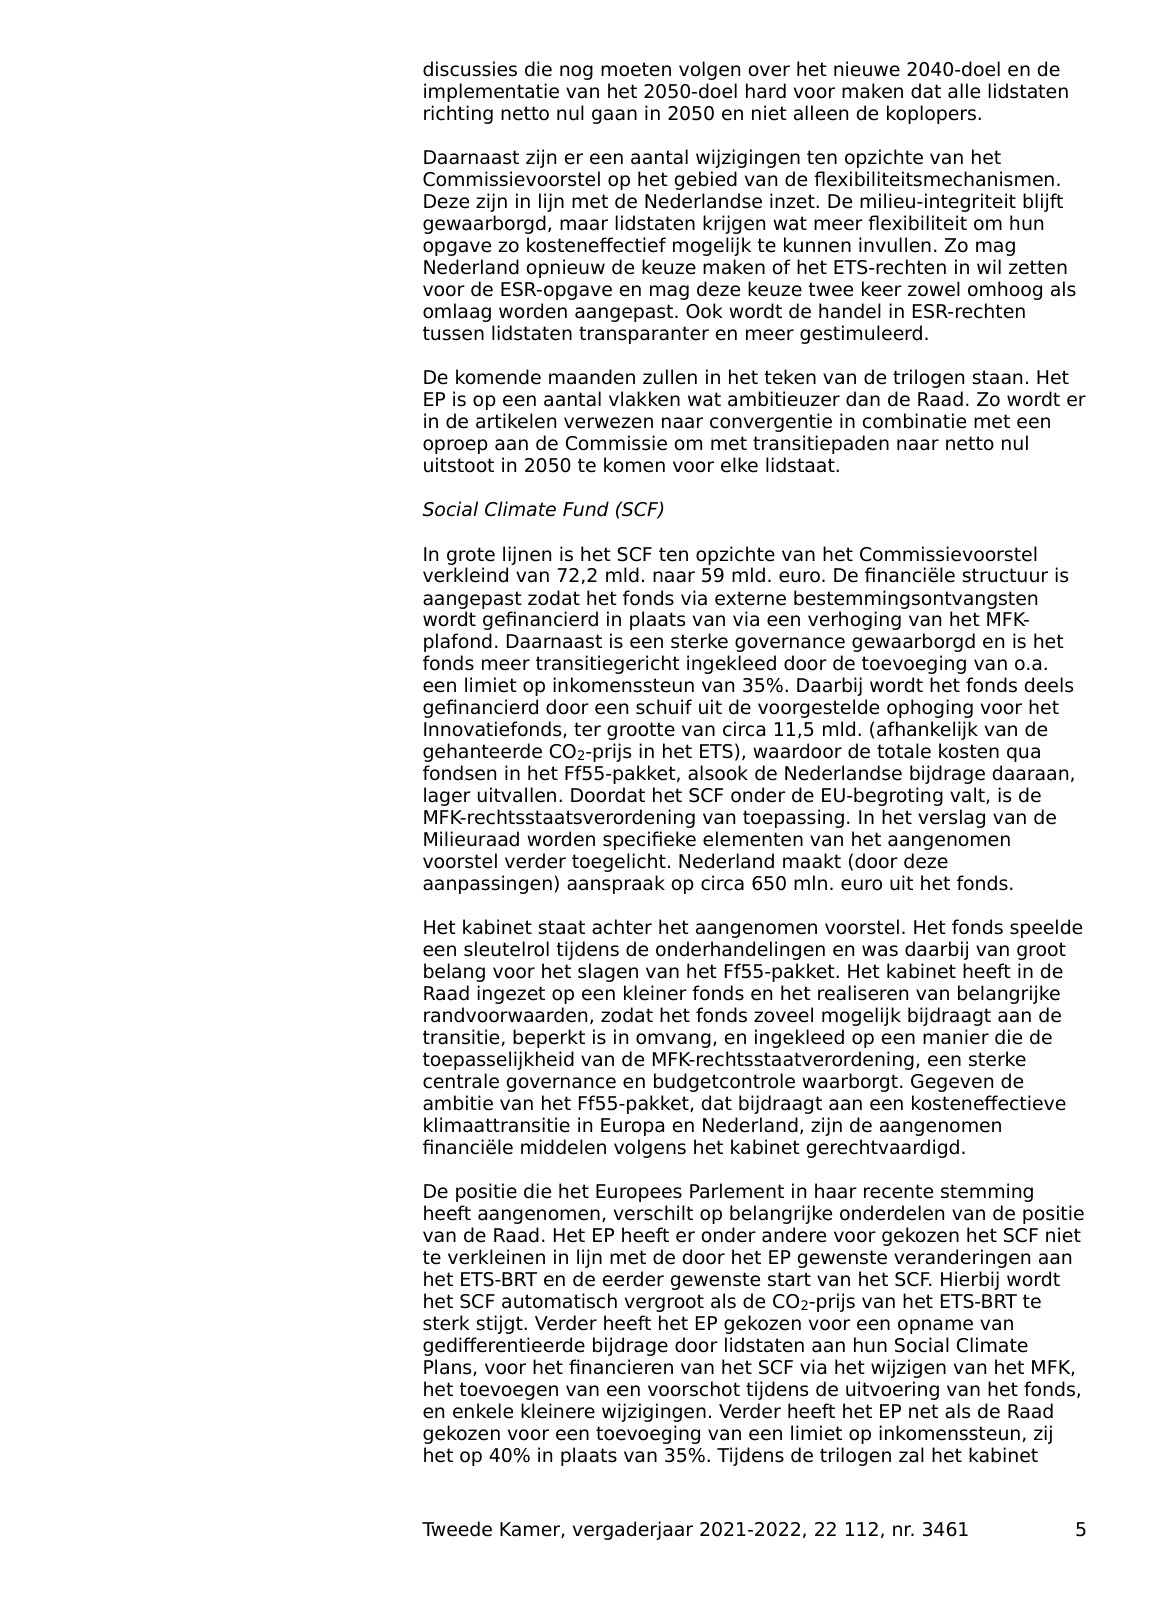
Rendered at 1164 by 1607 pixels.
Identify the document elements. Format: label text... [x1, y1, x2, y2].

text De positie die het Europees Parlement in haar recente stemming heeft aangenomen, verschilt op belangrijke onderdelen van de positie van de Raad. Het EP heeft er onder andere voor gekozen het SCF niet te verkleinen in lijn met de door het EP gewenste veranderingen aan het ETS-BRT en de eerder gewenste start van het SCF. Hierbij wordt het SCF automatisch vergroot als de CO2-prijs van het ETS-BRT te sterk stijgt. Verder heeft het EP gekozen voor een opname van gedifferentieerde bijdrage door lidstaten aan hun Social Climate Plans, voor het financieren van het SCF via het wijzigen van het MFK, het toevoegen van een voorschot tijdens de uitvoering van het fonds, en enkele kleinere wijzigingen. Verder heeft het EP net als de Raad gekozen voor een toevoeging van een limiet op inkomenssteun, zij het op 40% in plaats van 35%. Tijdens de trilogen zal het kabinet [422, 1181, 1087, 1467]
subtitle Social Climate Fund (SCF) [422, 499, 1087, 521]
text discussies die nog moeten volgen over het nieuwe 2040-doel en de implementatie van het 2050-doel hard voor maken dat alle lidstaten richting netto nul gaan in 2050 en niet alleen de koplopers. [422, 59, 1087, 125]
text De komende maanden zullen in het teken van de trilogen staan. Het EP is op een aantal vlakken wat ambitieuzer dan de Raad. Zo wordt er in de artikelen verwezen naar convergentie in combinatie met een oproep aan de Commissie om met transitiepaden naar netto nul uitstoot in 2050 te komen voor elke lidstaat. [422, 367, 1087, 477]
text Het kabinet staat achter het aangenomen voorstel. Het fonds speelde een sleutelrol tijdens de onderhandelingen en was daarbij van groot belang voor het slagen van het Ff55-pakket. Het kabinet heeft in de Raad ingezet op een kleiner fonds en het realiseren van belangrijke randvoorwaarden, zodat het fonds zoveel mogelijk bijdraagt aan de transitie, beperkt is in omvang, en ingekleed op een manier die de toepasselijkheid van de MFK-rechtsstaatverordening, een sterke centrale governance en budgetcontrole waarborgt. Gegeven de ambitie van het Ff55-pakket, dat bijdraagt aan een kosteneffectieve klimaattransitie in Europa en Nederland, zijn de aangenomen financiële middelen volgens het kabinet gerechtvaardigd. [422, 917, 1087, 1159]
text In grote lijnen is het SCF ten opzichte van het Commissievoorstel verkleind van 72,2 mld. naar 59 mld. euro. De financiële structuur is aangepast zodat het fonds via externe bestemmingsontvangsten wordt gefinancierd in plaats van via een verhoging van het MFK-plafond. Daarnaast is een sterke governance gewaarborgd en is het fonds meer transitiegericht ingekleed door de toevoeging van o.a. een limiet op inkomenssteun van 35%. Daarbij wordt het fonds deels gefinancierd door een schuif uit de voorgestelde ophoging voor het Innovatiefonds, ter grootte van circa 11,5 mld. (afhankelijk van de gehanteerde CO2-prijs in het ETS), waardoor de totale kosten qua fondsen in het Ff55-pakket, alsook de Nederlandse bijdrage daaraan, lager uitvallen. Doordat het SCF onder de EU-begroting valt, is de MFK-rechtsstaatsverordening van toepassing. In het verslag van de Milieuraad worden specifieke elementen van het aangenomen voorstel verder toegelicht. Nederland maakt (door deze aanpassingen) aanspraak op circa 650 mln. euro uit het fonds. [422, 543, 1087, 895]
text Daarnaast zijn er een aantal wijzigingen ten opzichte van het Commissievoorstel op het gebied van de flexibiliteitsmechanismen. Deze zijn in lijn met de Nederlandse inzet. De milieu-integriteit blijft gewaarborgd, maar lidstaten krijgen wat meer flexibiliteit om hun opgave zo kosteneffectief mogelijk te kunnen invullen. Zo mag Nederland opnieuw de keuze maken of het ETS-rechten in wil zetten voor de ESR-opgave en mag deze keuze twee keer zowel omhoog als omlaag worden aangepast. Ook wordt de handel in ESR-rechten tussen lidstaten transparanter en meer gestimuleerd. [422, 147, 1087, 345]
